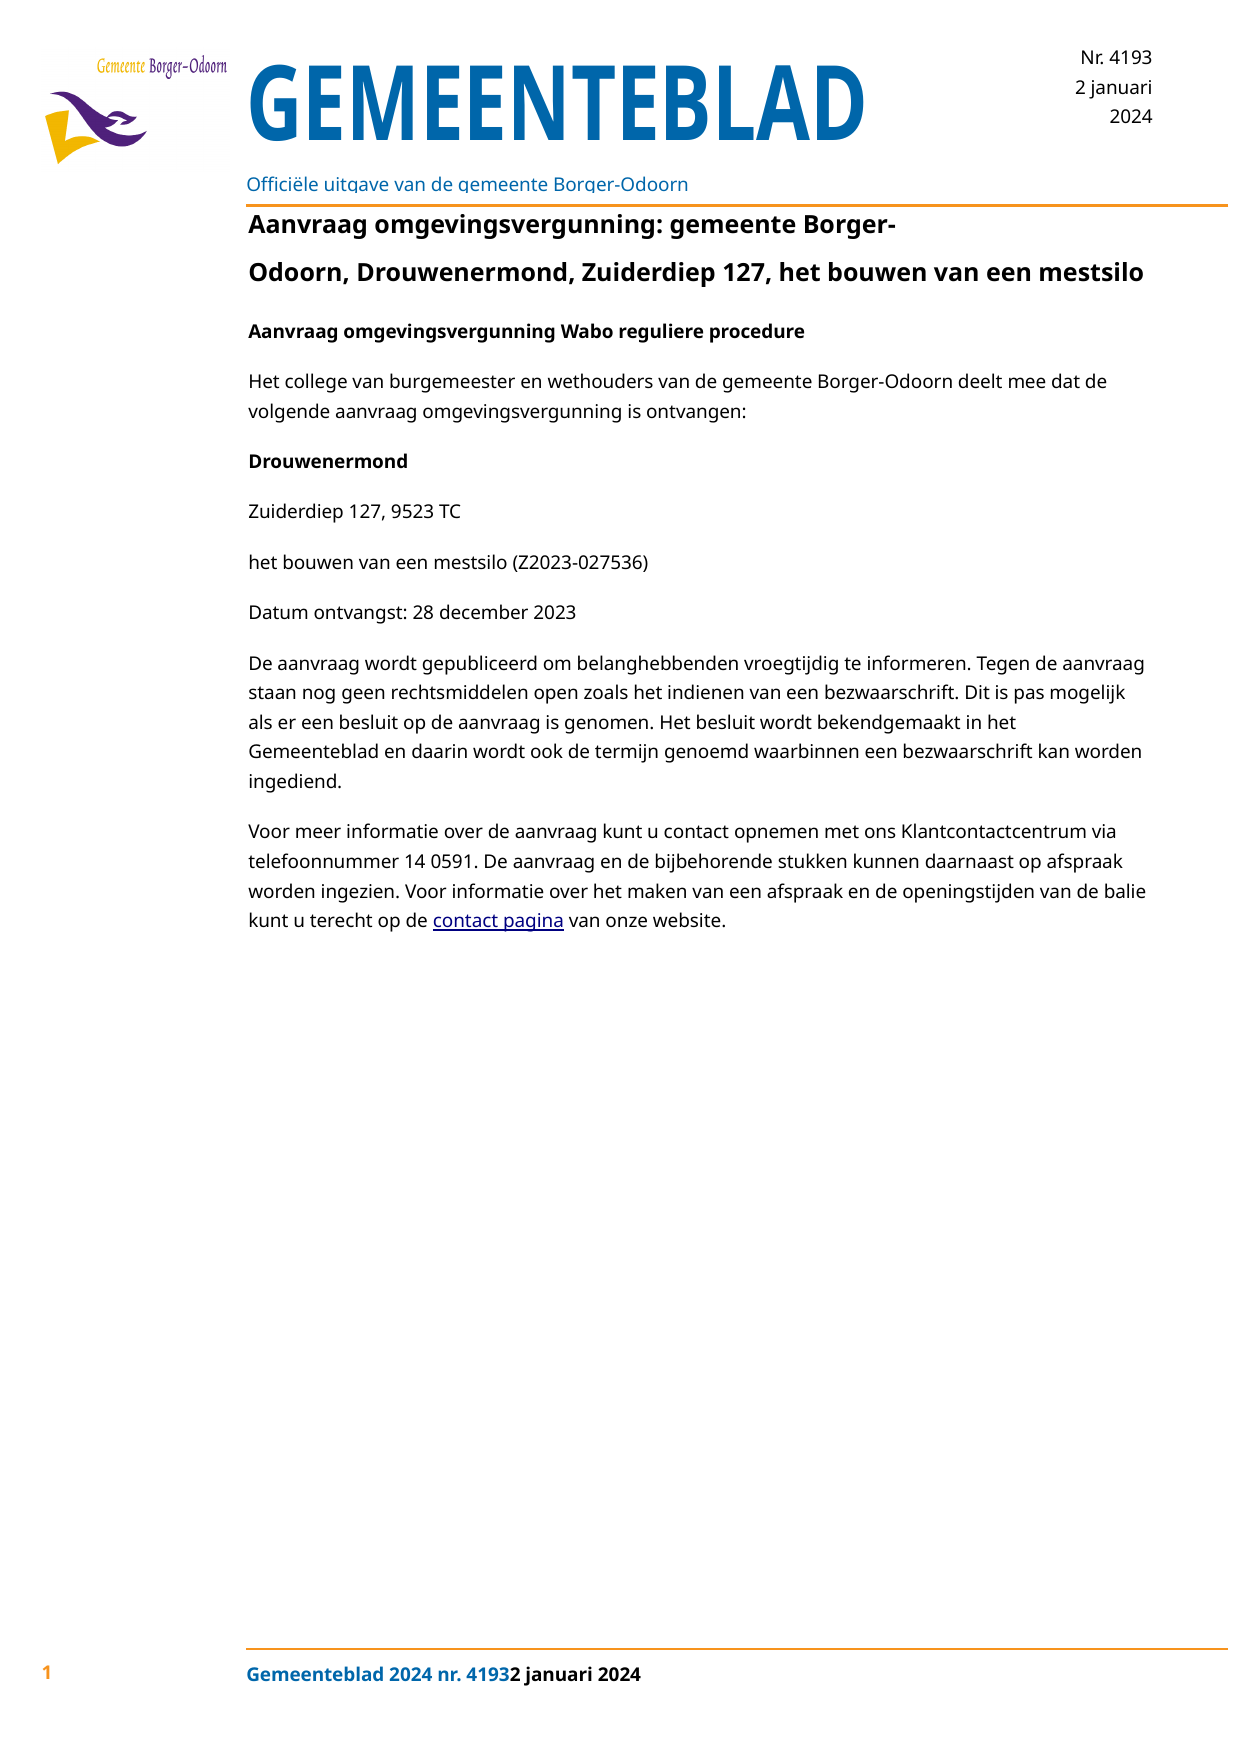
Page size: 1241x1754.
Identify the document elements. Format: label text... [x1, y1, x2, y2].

text Drouwenermond [248, 448, 1152, 474]
text De aanvraag wordt gepubliceerd om belanghebbenden vroegtijdig te informeren. Tegen de aanvraag staan nog geen rechtsmiddelen open zoals het indienen van een bezwaarschrift. Dit is pas mogelijk als er een besluit op de aanvraag is genomen. Het besluit wordt bekendgemaakt in het Gemeenteblad en daarin wordt ook de termijn genoemd waarbinnen een bezwaarschrift kan worden ingediend. [248, 650, 1152, 794]
text Aanvraag omgevingsvergunning Wabo reguliere procedure [248, 318, 1152, 344]
text Het college van burgemeester en wethouders van de gemeente Borger-Odoorn deelt mee dat de volgende aanvraag omgevingsvergunning is ontvangen: [248, 368, 1152, 424]
picture [41, 47, 231, 172]
text Datum ontvangst: 28 december 2023 [248, 599, 1152, 625]
text Aanvraag omgevingsvergunning: gemeente Borger-Odoorn, Drouwenermond, Zuiderdiep 127, het bouwen van een mestsilo [248, 207, 1152, 288]
text Zuiderdiep 127, 9523 TC [248, 499, 1152, 524]
text het bouwen van een mestsilo (Z2023-027536) [248, 549, 1152, 575]
text Voor meer informatie over de aanvraag kunt u contact opnemen met ons Klantcontactcentrum via telefoonnummer 14 0591. De aanvraag en de bijbehorende stukken kunnen daarnaast op afspraak worden ingezien. Voor informatie over het maken van een afspraak en de openingstijden van de balie kunt u terecht op de contact pagina van onze website. [248, 819, 1152, 933]
